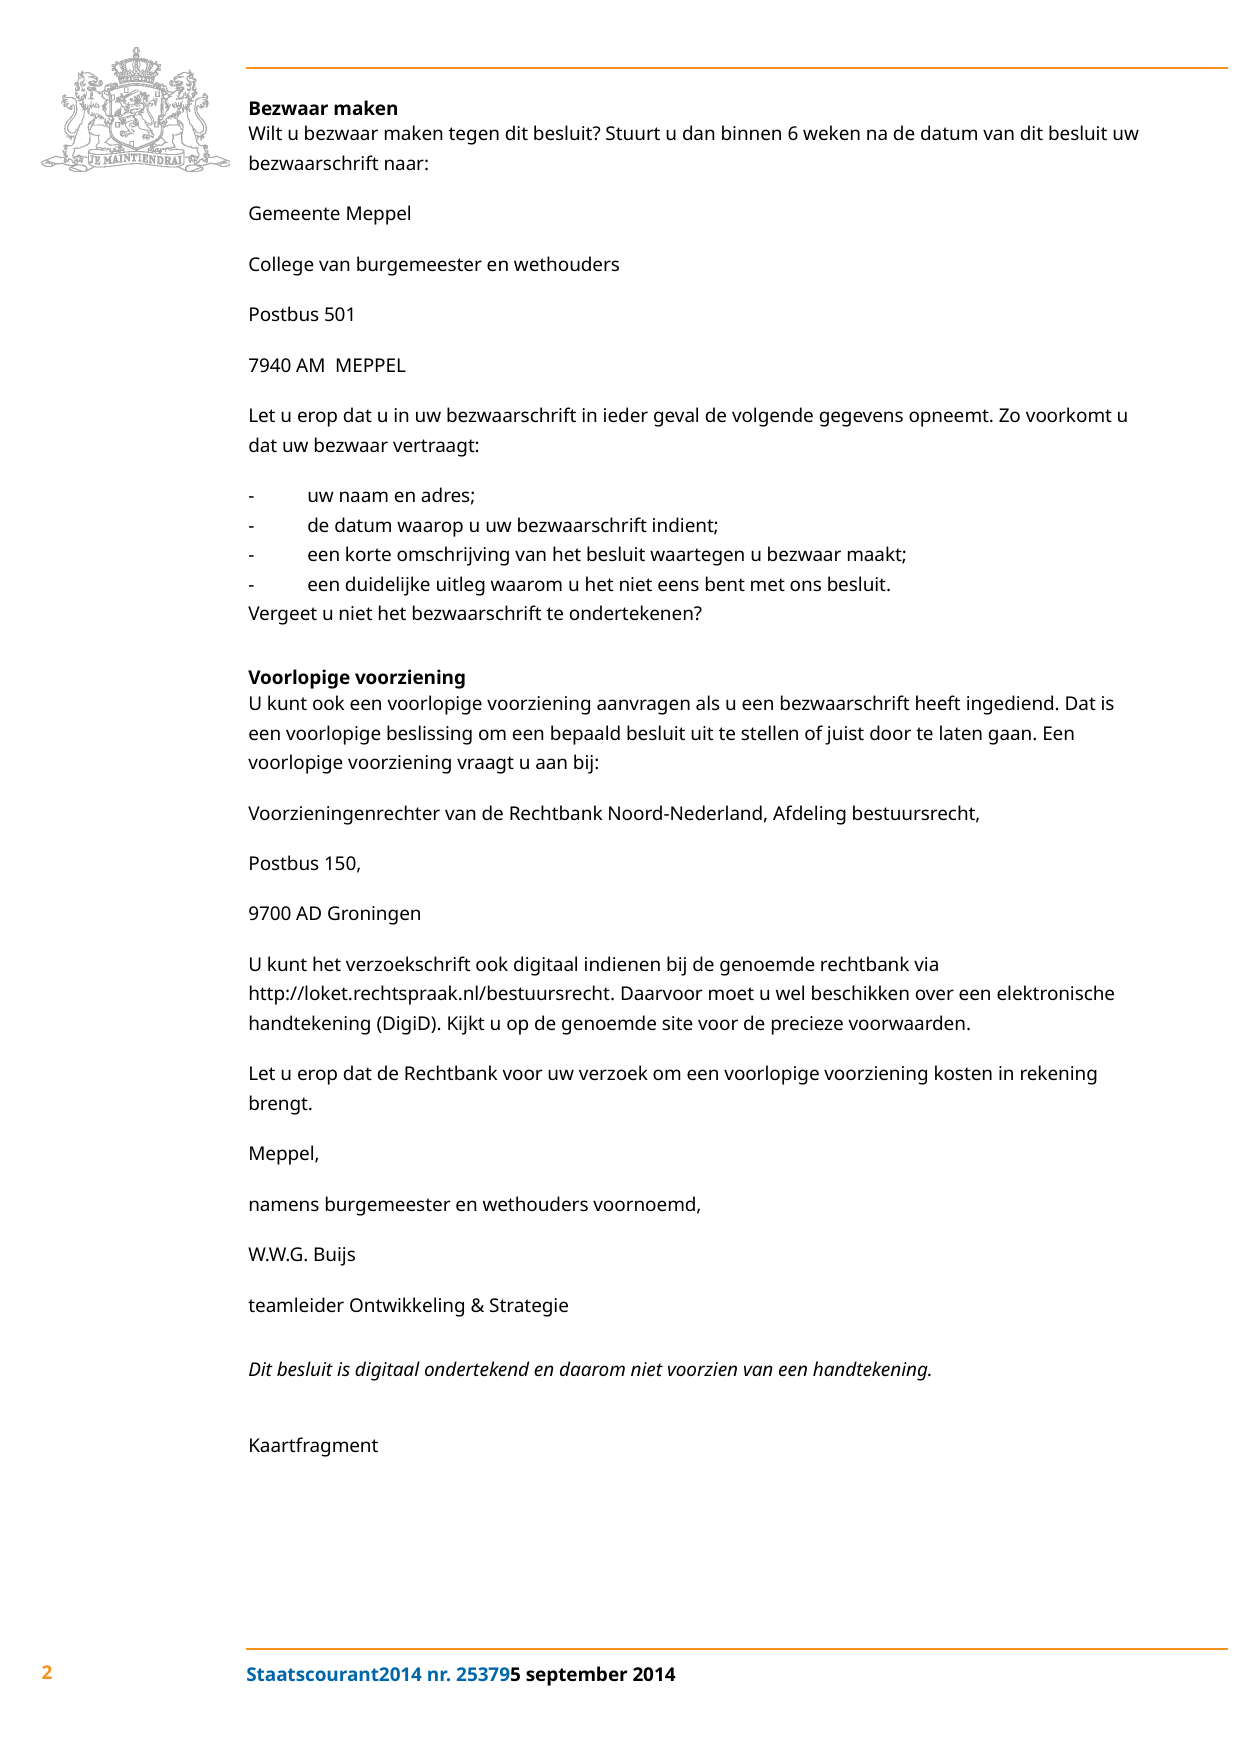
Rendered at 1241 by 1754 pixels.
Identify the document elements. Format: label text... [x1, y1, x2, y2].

text Dit besluit is digitaal ondertekend en daarom niet voorzien van een handtekening. [248, 1356, 1152, 1382]
text 9700 AD Groningen [248, 901, 1152, 926]
text W.W.G. Buijs [248, 1241, 1152, 1267]
text U kunt ook een voorlopige voorziening aanvragen als u een bezwaarschrift heeft ingediend. Dat is een voorlopige beslissing om een bepaald besluit uit te stellen of juist door te laten gaan. Een voorlopige voorziening vraagt u aan bij: [248, 690, 1152, 775]
text Wilt u bezwaar maken tegen dit besluit? Stuurt u dan binnen 6 weken na de datum van dit besluit uw bezwaarschrift naar: [248, 121, 1152, 176]
text Kaartfragment [248, 1432, 1152, 1458]
text Meppel, [248, 1141, 1152, 1166]
text 7940 AM MEPPEL [248, 352, 1152, 377]
text College van burgemeester en wethouders [248, 251, 1152, 277]
list de datum waarop u uw bezwaarschrift indient; [248, 512, 1152, 537]
list uw naam en adres; [248, 482, 1152, 508]
text teamleider Ontwikkeling & Strategie [248, 1292, 1152, 1318]
text Let u erop dat u in uw bezwaarschrift in ieder geval de volgende gegevens opneemt. Zo voorkomt u dat uw bezwaar vertraagt: [248, 402, 1152, 457]
list een duidelijke uitleg waarom u het niet eens bent met ons besluit. [248, 571, 1152, 597]
text Postbus 150, [248, 850, 1152, 876]
text namens burgemeester en wethouders voornoemd, [248, 1191, 1152, 1217]
text Let u erop dat de Rechtbank voor uw verzoek om een voorlopige voorziening kosten in rekening brengt. [248, 1061, 1152, 1116]
text Vergeet u niet het bezwaarschrift te ondertekenen? [248, 601, 1152, 626]
text Bezwaar maken [248, 95, 1152, 121]
text Voorlopige voorziening [248, 664, 1152, 690]
list een korte omschrijving van het besluit waartegen u bezwaar maakt; [248, 541, 1152, 567]
text Postbus 501 [248, 301, 1152, 327]
picture [41, 47, 231, 172]
text U kunt het verzoekschrift ook digitaal indienen bij de genoemde rechtbank via http://loket.rechtspraak.nl/bestuursrecht. Daarvoor moet u wel beschikken over een elektronische handtekening (DigiD). Kijkt u op de genoemde site voor de precieze voorwaarden. [248, 951, 1152, 1036]
text Gemeente Meppel [248, 201, 1152, 226]
text Voorzieningenrechter van de Rechtbank Noord-Nederland, Afdeling bestuursrecht, [248, 800, 1152, 826]
